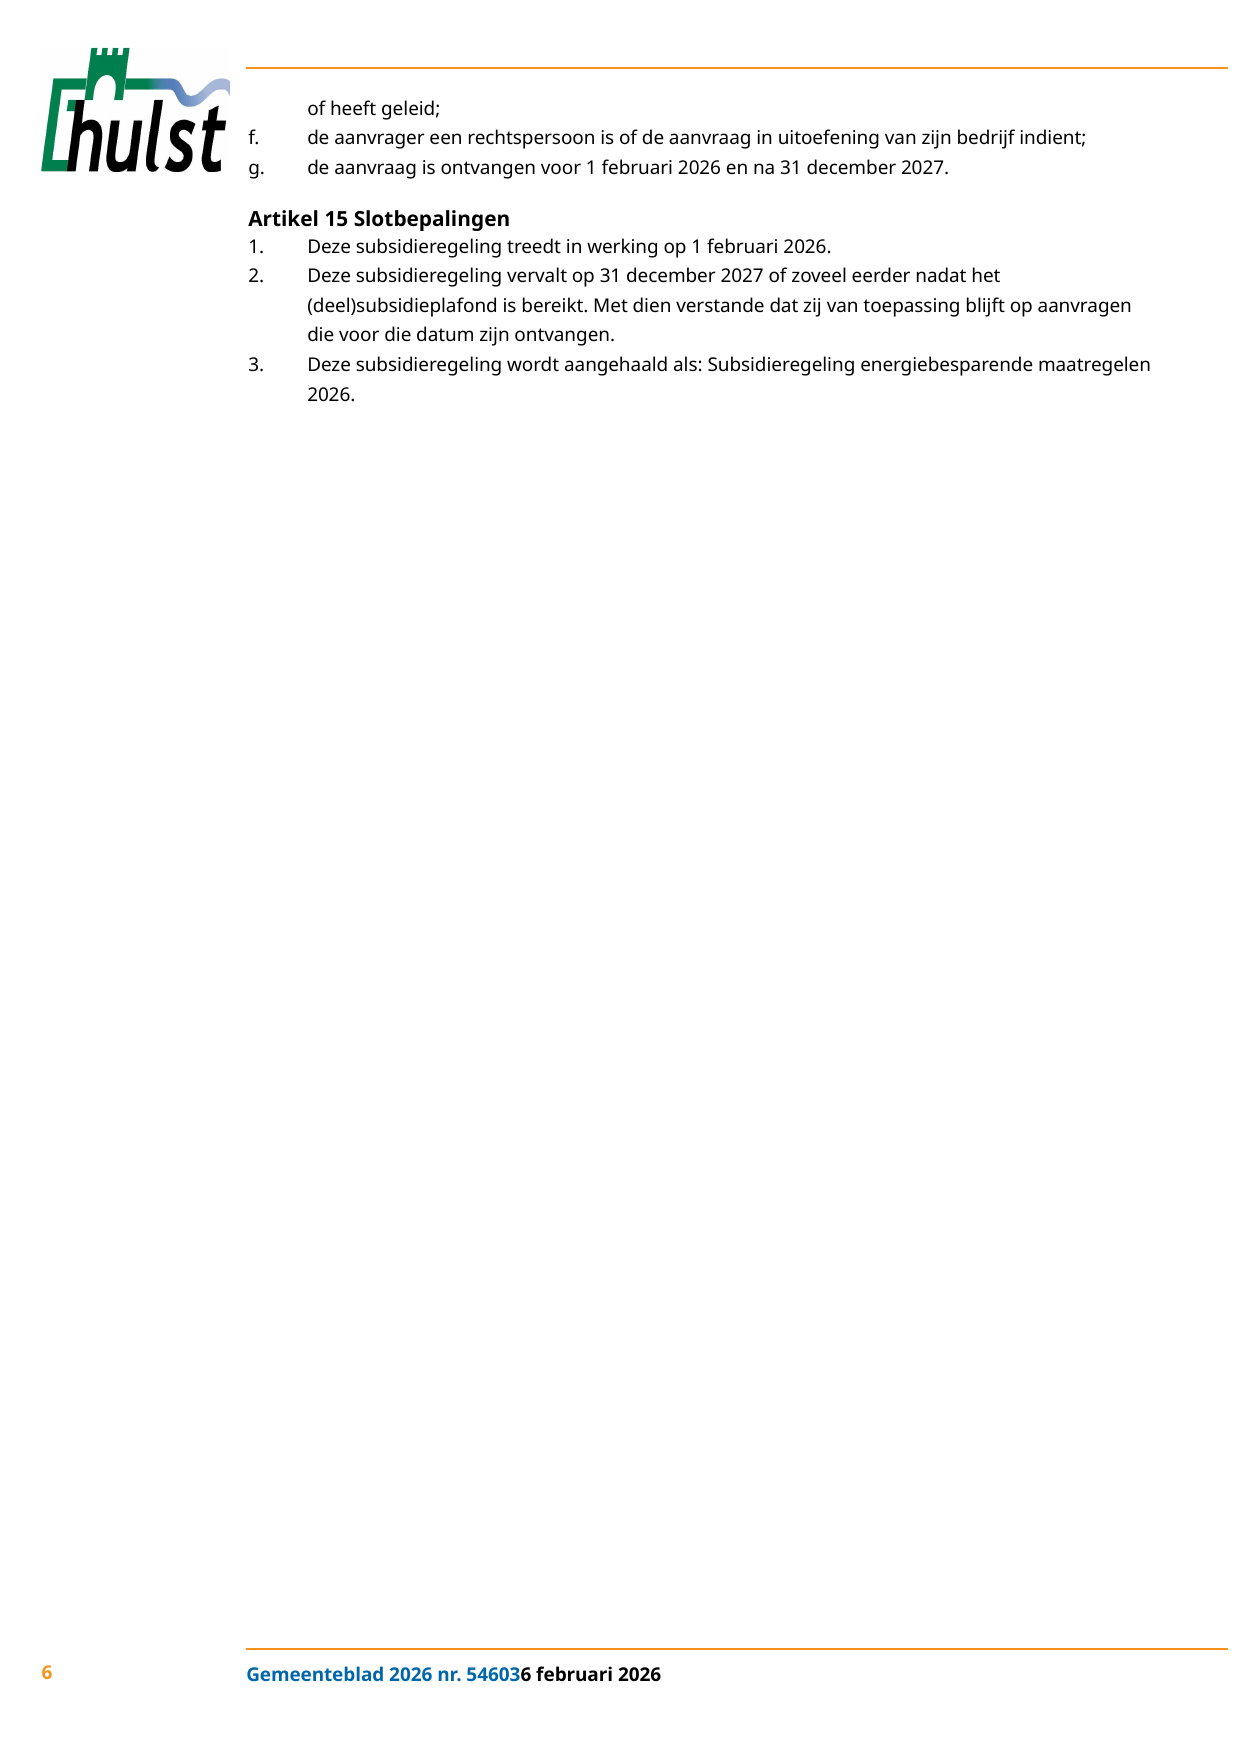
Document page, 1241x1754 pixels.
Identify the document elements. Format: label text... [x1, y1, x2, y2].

list Deze subsidieregeling treedt in werking op 1 februari 2026. [248, 233, 1152, 258]
list Deze subsidieregeling wordt aangehaald als: Subsidieregeling energiebesparende maatregelen 2026. [248, 351, 1152, 406]
picture [41, 47, 231, 172]
list de aanvrager een rechtspersoon is of de aanvraag in uitoefening van zijn bedrijf indient; [248, 124, 1152, 150]
list of heeft geleid; [248, 95, 1152, 121]
list Deze subsidieregeling vervalt op 31 december 2027 of zoveel eerder nadat het (deel)subsidieplafond is bereikt. Met dien verstande dat zij van toepassing blijft op aanvragen die voor die datum zijn ontvangen. [248, 262, 1152, 347]
list de aanvraag is ontvangen voor 1 februari 2026 en na 31 december 2027. [248, 154, 1152, 180]
text Artikel 15 Slotbepalingen [248, 204, 1152, 233]
